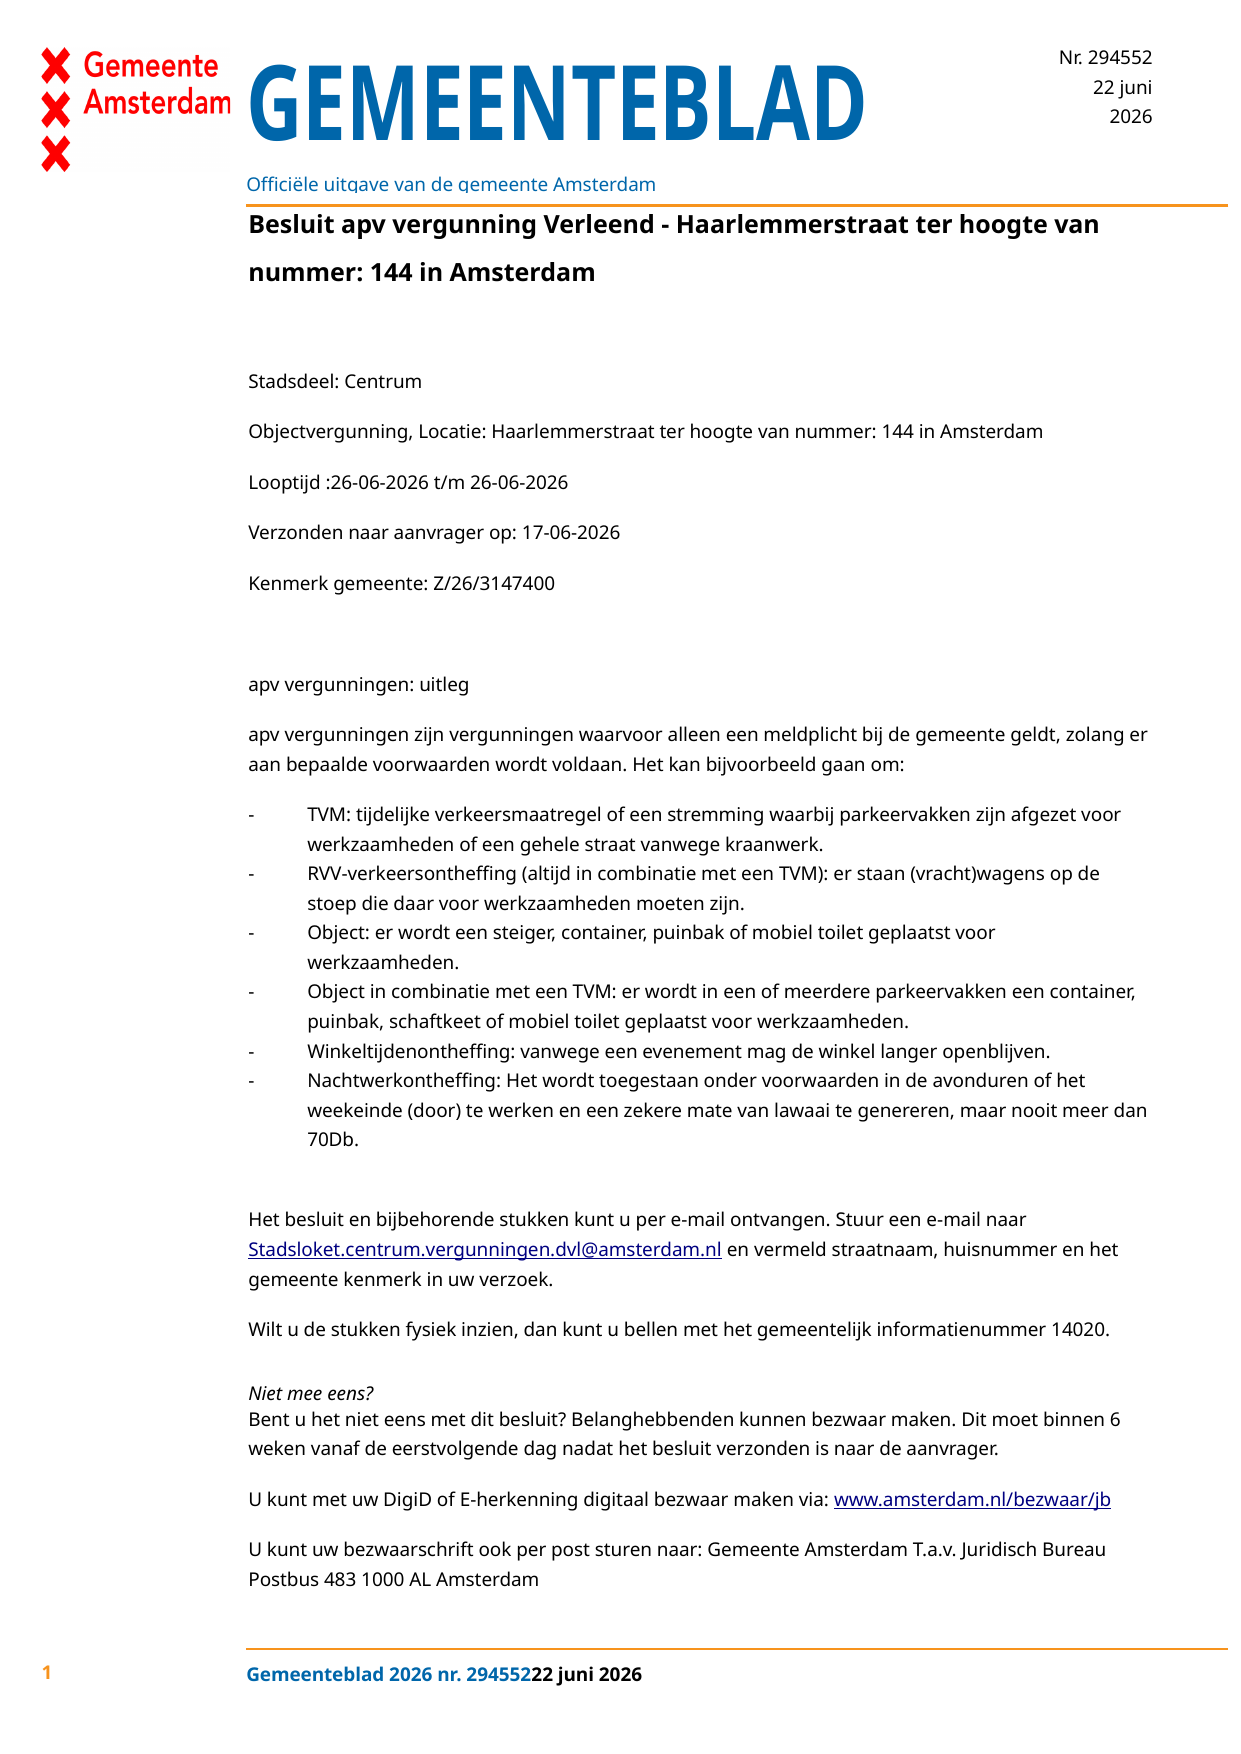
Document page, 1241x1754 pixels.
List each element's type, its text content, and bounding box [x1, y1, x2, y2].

text Stadsdeel: Centrum [248, 368, 1152, 394]
text Bent u het niet eens met dit besluit? Belanghebbenden kunnen bezwaar maken. Dit moet binnen 6 weken vanaf de eerstvolgende dag nadat het besluit verzonden is naar de aanvrager. [248, 1406, 1152, 1461]
text apv vergunningen zijn vergunningen waarvoor alleen een meldplicht bij de gemeente geldt, zolang er aan bepaalde voorwaarden wordt voldaan. Het kan bijvoorbeeld gaan om: [248, 721, 1152, 777]
text U kunt met uw DigiD of E-herkenning digitaal bezwaar maken via: www.amsterdam.nl/bezwaar/jb [248, 1486, 1152, 1512]
text Verzonden naar aanvrager op: 17-06-2026 [248, 519, 1152, 545]
text apv vergunningen: uitleg [248, 671, 1152, 697]
list Winkeltijdenontheffing: vanwege een evenement mag de winkel langer openblijven. [248, 1038, 1152, 1064]
text Kenmerk gemeente: Z/26/3147400 [248, 570, 1152, 596]
picture [41, 47, 231, 172]
list RVV-verkeersontheffing (altijd in combinatie met een TVM): er staan (vracht)wagens op de stoep die daar voor werkzaamheden moeten zijn. [248, 860, 1152, 916]
list Object: er wordt een steiger, container, puinbak of mobiel toilet geplaatst voor werkzaamheden. [248, 919, 1152, 975]
list Nachtwerkontheffing: Het wordt toegestaan onder voorwaarden in de avonduren of het weekeinde (door) te werken en een zekere mate van lawaai te genereren, maar nooit meer dan 70Db. [248, 1067, 1152, 1152]
text Looptijd :26-06-2026 t/m 26-06-2026 [248, 469, 1152, 495]
list Object in combinatie met een TVM: er wordt in een of meerdere parkeervakken een container, puinbak, schaftkeet of mobiel toilet geplaatst voor werkzaamheden. [248, 979, 1152, 1034]
text Wilt u de stukken fysiek inzien, dan kunt u bellen met het gemeentelijk informatienummer 14020. [248, 1316, 1152, 1342]
text Het besluit en bijbehorende stukken kunt u per e-mail ontvangen. Stuur een e-mail naar Stadsloket.centrum.vergunningen.dvl@amsterdam.nl en vermeld straatnaam, huisnummer en het gemeente kenmerk in uw verzoek. [248, 1207, 1152, 1292]
text Besluit apv vergunning Verleend - Haarlemmerstraat ter hoogte van nummer: 144 in Amsterdam [248, 207, 1152, 288]
text Objectvergunning, Locatie: Haarlemmerstraat ter hoogte van nummer: 144 in Amsterdam [248, 419, 1152, 444]
text U kunt uw bezwaarschrift ook per post sturen naar: Gemeente Amsterdam T.a.v. Juridisch Bureau Postbus 483 1000 AL Amsterdam [248, 1536, 1152, 1592]
list TVM: tijdelijke verkeersmaatregel of een stremming waarbij parkeervakken zijn afgezet voor werkzaamheden of een gehele straat vanwege kraanwerk. [248, 801, 1152, 857]
text Niet mee eens? [248, 1380, 1152, 1406]
